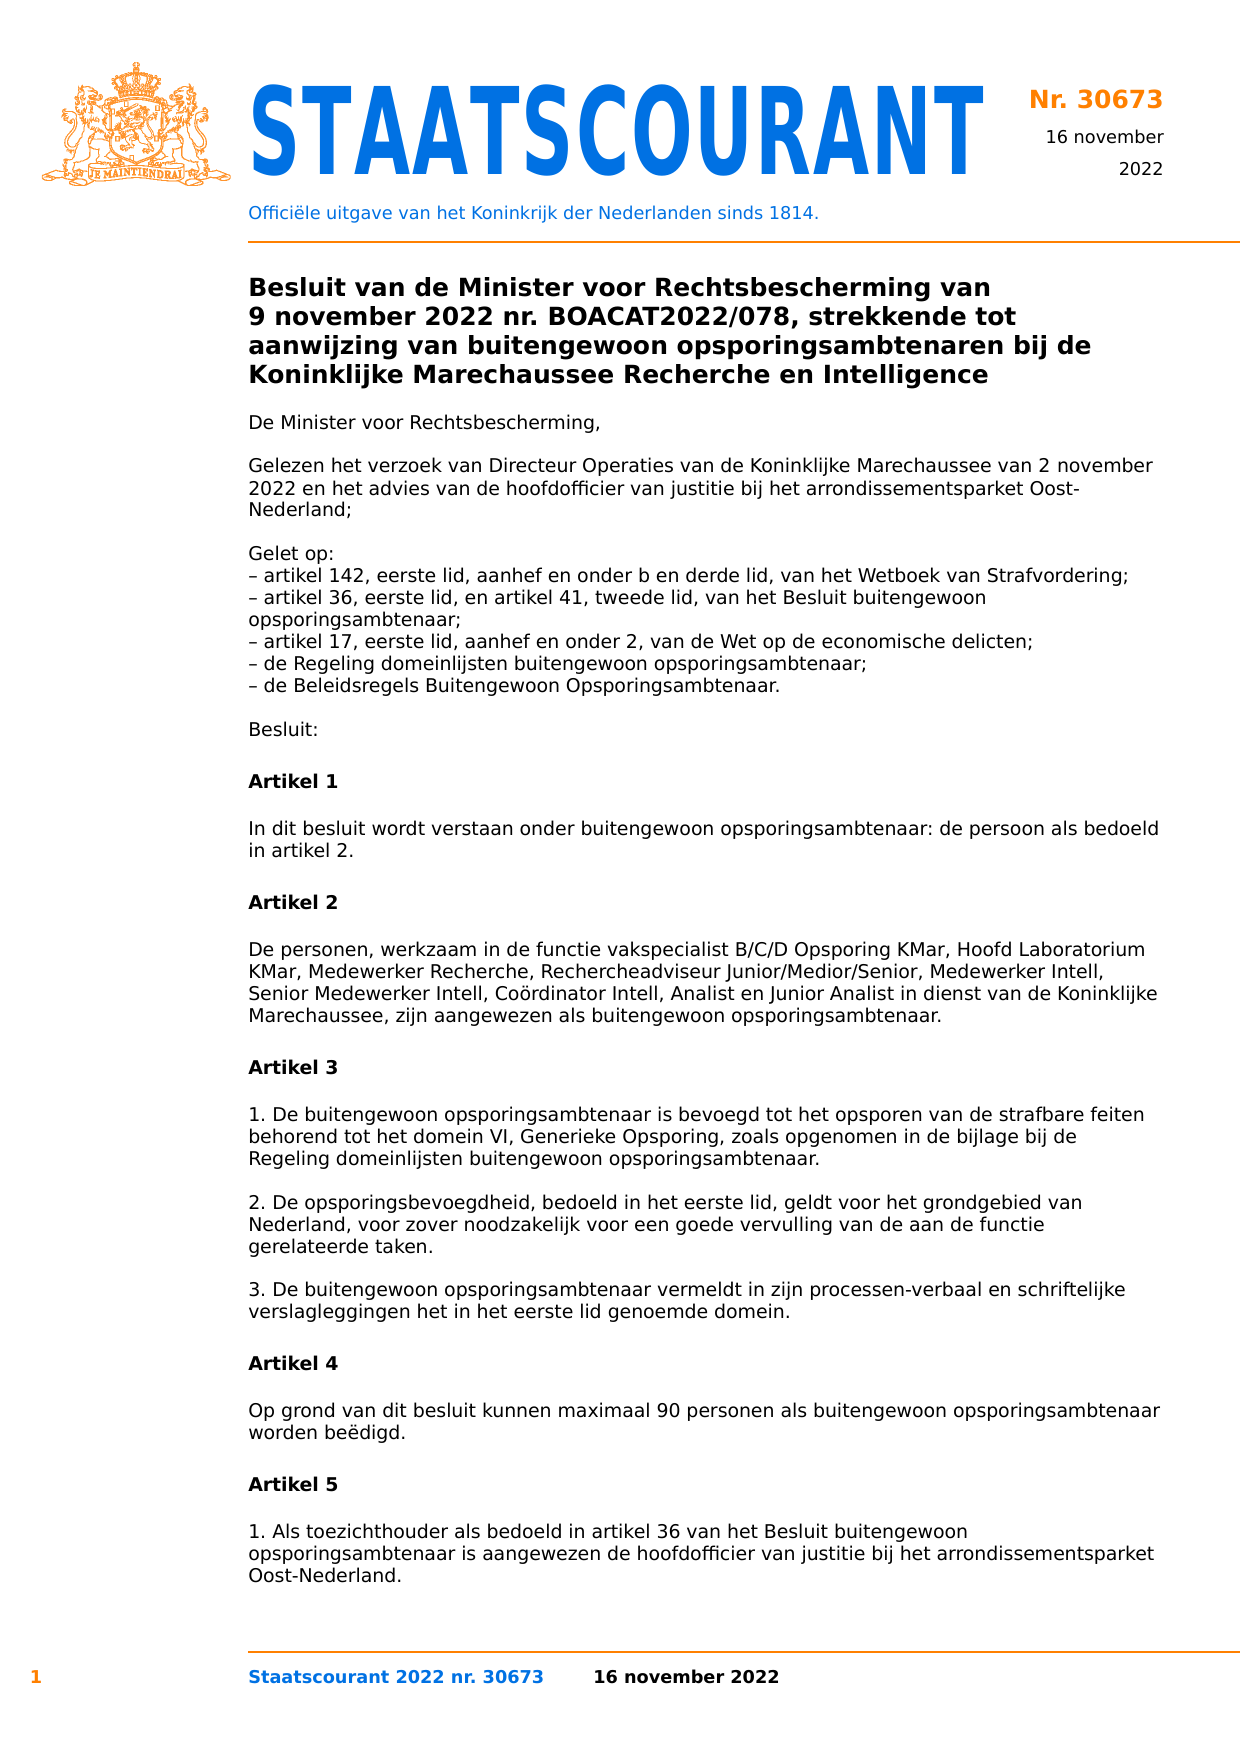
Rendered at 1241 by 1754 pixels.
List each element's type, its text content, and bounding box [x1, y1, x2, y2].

text – artikel 17, eerste lid, aanhef en onder 2, van de Wet op de economische delicten; [248, 631, 1163, 653]
text 3. De buitengewoon opsporingsambtenaar vermeldt in zijn processen-verbaal en schriftelijke verslagleggingen het in het eerste lid genoemde domein. [248, 1279, 1163, 1323]
table_header STAATSCOURANT [248, 62, 998, 203]
subtitle Artikel 5 [248, 1474, 1163, 1496]
subtitle Artikel 2 [248, 892, 1163, 914]
table_cell 16 november [998, 121, 1240, 153]
text – artikel 36, eerste lid, en artikel 41, tweede lid, van het Besluit buitengewoon opsporingsambtenaar; [248, 587, 1163, 631]
text Besluit: [248, 719, 1163, 741]
text De personen, werkzaam in de functie vakspecialist B/C/D Opsporing KMar, Hoofd Laboratorium KMar, Medewerker Recherche, Rechercheadviseur Junior/Medior/Senior, Medewerker Intell, Senior Medewerker Intell, Coördinator Intell, Analist en Junior Analist in dienst van de Koninklijke Marechaussee, zijn aangewezen als buitengewoon opsporingsambtenaar. [248, 939, 1163, 1027]
subtitle Artikel 4 [248, 1353, 1163, 1375]
text – artikel 142, eerste lid, aanhef en onder b en derde lid, van het Wetboek van Strafvordering; [248, 565, 1163, 587]
text Gelezen het verzoek van Directeur Operaties van de Koninklijke Marechaussee van 2 november 2022 en het advies van de hoofdofficier van justitie bij het arrondissementsparket Oost-Nederland; [248, 455, 1163, 521]
text 2. De opsporingsbevoegdheid, bedoeld in het eerste lid, geldt voor het grondgebied van Nederland, voor zover noodzakelijk voor een goede vervulling van de aan de functie gerelateerde taken. [248, 1192, 1163, 1257]
text In dit besluit wordt verstaan onder buitengewoon opsporingsambtenaar: de persoon als bedoeld in artikel 2. [248, 818, 1163, 862]
text Gelet op: [248, 543, 1163, 565]
table_header Nr. 30673 [998, 62, 1240, 121]
subtitle Artikel 3 [248, 1057, 1163, 1079]
table_header [25, 62, 248, 241]
table_cell 2022 [998, 153, 1240, 203]
table_cell Officiële uitgave van het Koninkrijk der Nederlanden sinds 1814. [248, 203, 1240, 241]
subtitle Besluit van de Minister voor Rechtsbescherming van 9 november 2022 nr. BOACAT2022/078, strekkende tot aanwijzing van buitengewoon opsporingsambtenaren bij de Koninklijke Marechaussee Recherche en Intelligence [248, 273, 1163, 390]
text – de Beleidsregels Buitengewoon Opsporingsambtenaar. [248, 675, 1163, 697]
picture [41, 62, 231, 186]
text De Minister voor Rechtsbescherming, [248, 412, 1163, 433]
text Op grond van dit besluit kunnen maximaal 90 personen als buitengewoon opsporingsambtenaar worden beëdigd. [248, 1400, 1163, 1444]
text – de Regeling domeinlijsten buitengewoon opsporingsambtenaar; [248, 653, 1163, 675]
text 1. De buitengewoon opsporingsambtenaar is bevoegd tot het opsporen van de strafbare feiten behorend tot het domein VI, Generieke Opsporing, zoals opgenomen in de bijlage bij de Regeling domeinlijsten buitengewoon opsporingsambtenaar. [248, 1104, 1163, 1170]
text 1. Als toezichthouder als bedoeld in artikel 36 van het Besluit buitengewoon opsporingsambtenaar is aangewezen de hoofdofficier van justitie bij het arrondissementsparket Oost-Nederland. [248, 1521, 1163, 1587]
subtitle Artikel 1 [248, 771, 1163, 793]
